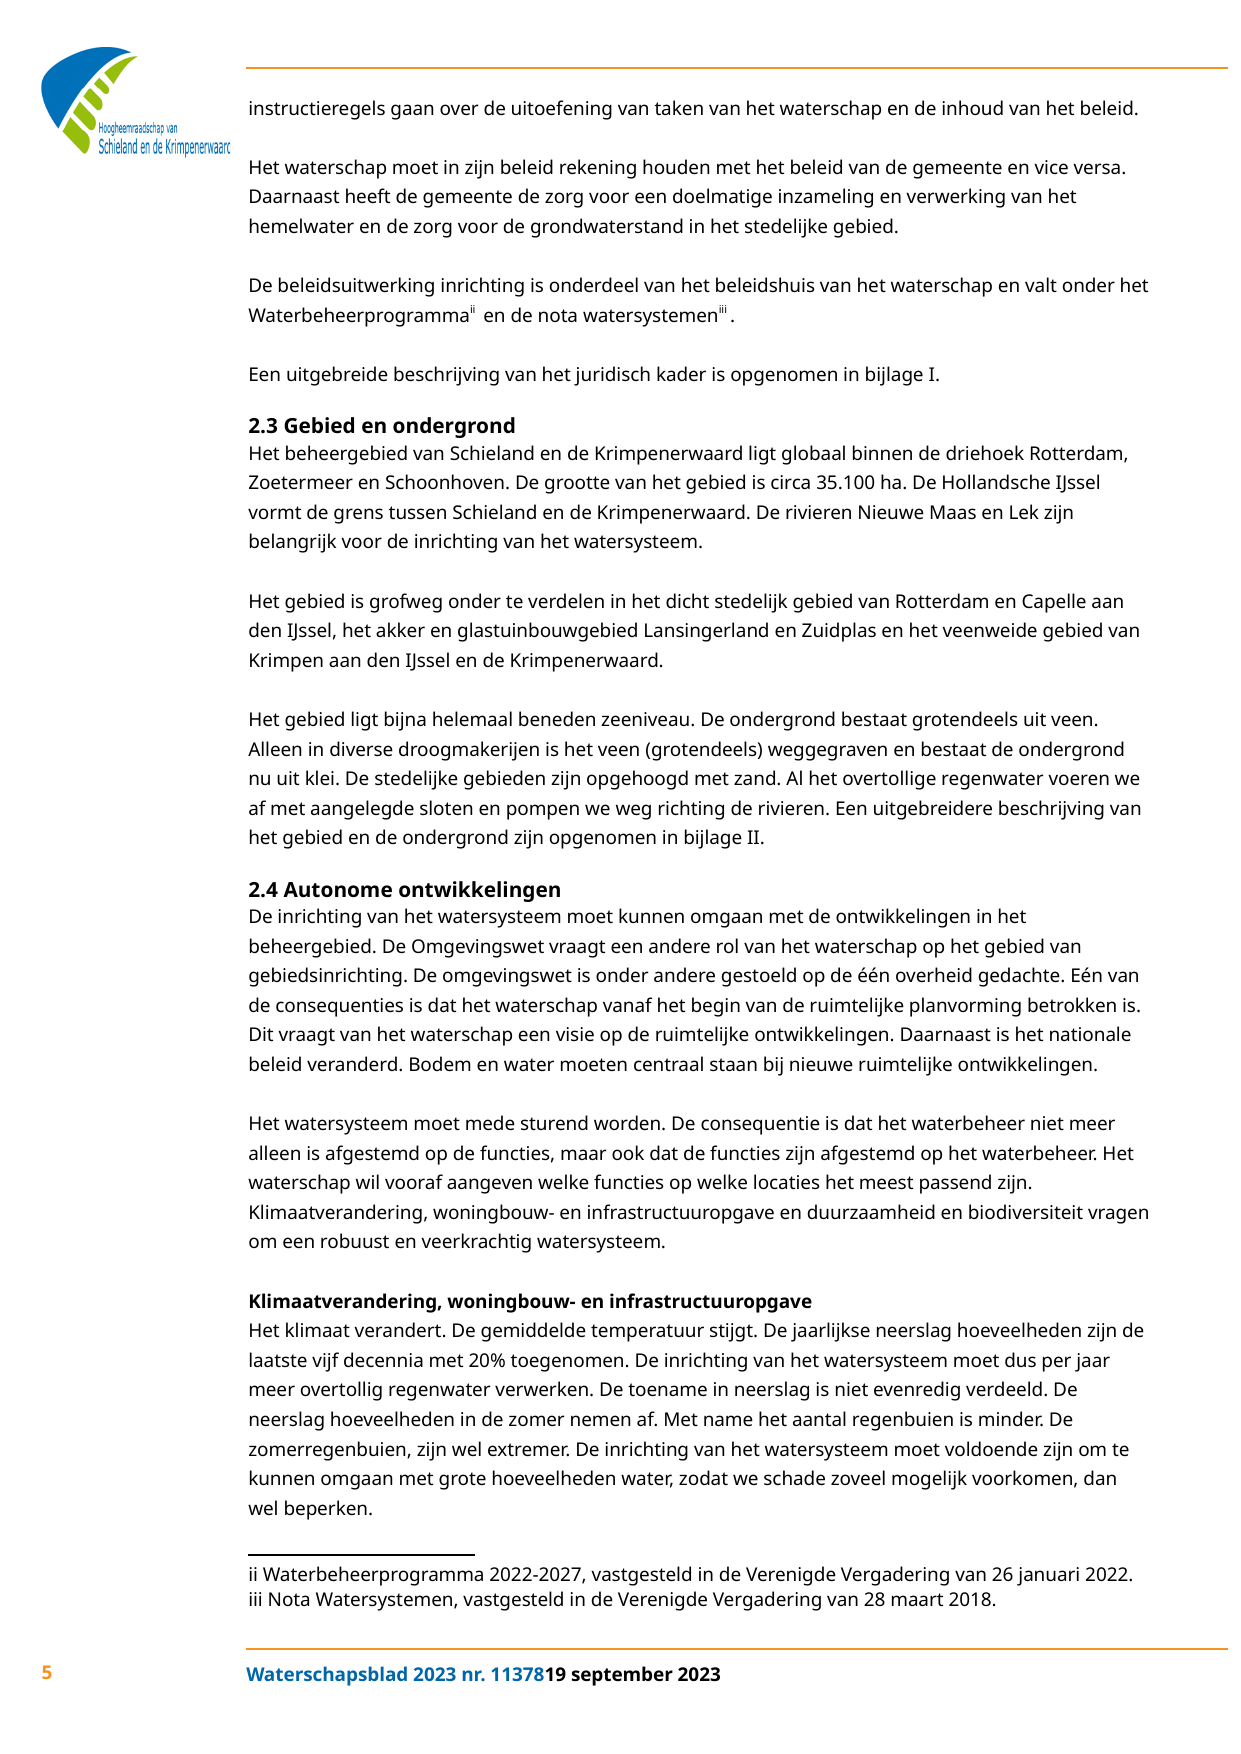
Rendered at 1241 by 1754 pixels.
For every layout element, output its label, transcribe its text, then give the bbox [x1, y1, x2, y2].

text Het klimaat verandert. De gemiddelde temperatuur stijgt. De jaarlijkse neerslag hoeveelheden zijn de laatste vijf decennia met 20% toegenomen. De inrichting van het watersysteem moet dus per jaar meer overtollig regenwater verwerken. De toename in neerslag is niet evenredig verdeeld. De neerslag hoeveelheden in de zomer nemen af. Met name het aantal regenbuien is minder. De zomerregenbuien, zijn wel extremer. De inrichting van het watersysteem moet voldoende zijn om te kunnen omgaan met grote hoeveelheden water, zodat we schade zoveel mogelijk voorkomen, dan wel beperken. [248, 1317, 1152, 1521]
picture [41, 47, 231, 172]
text Klimaatverandering, woningbouw- en infrastructuuropgave [248, 1288, 1152, 1314]
text De beleidsuitwerking inrichting is onderdeel van het beleidshuis van het waterschap en valt onder het Waterbeheerprogramma en de nota watersystemen. [248, 272, 1152, 328]
text Het watersysteem moet mede sturend worden. De consequentie is dat het waterbeheer niet meer alleen is afgestemd op de functies, maar ook dat de functies zijn afgestemd op het waterbeheer. Het waterschap wil vooraf aangeven welke functies op welke locaties het meest passend zijn. Klimaatverandering, woningbouw- en infrastructuuropgave en duurzaamheid en biodiversiteit vragen om een robuust en veerkrachtig watersysteem. [248, 1110, 1152, 1254]
text Het gebied ligt bijna helemaal beneden zeeniveau. De ondergrond bestaat grotendeels uit veen. Alleen in diverse droogmakerijen is het veen (grotendeels) weggegraven en bestaat de ondergrond nu uit klei. De stedelijke gebieden zijn opgehoogd met zand. Al het overtollige regenwater voeren we af met aangelegde sloten en pompen we weg richting de rivieren. Een uitgebreidere beschrijving van het gebied en de ondergrond zijn opgenomen in bijlage II. [248, 706, 1152, 850]
text Het gebied is grofweg onder te verdelen in het dicht stedelijk gebied van Rotterdam en Capelle aan den IJssel, het akker en glastuinbouwgebied Lansingerland en Zuidplas en het veenweide gebied van Krimpen aan den IJssel en de Krimpenerwaard. [248, 588, 1152, 673]
text Waterbeheerprogramma 2022-2027, vastgesteld in de Verenigde Vergadering van 26 januari 2022. [248, 1561, 1152, 1586]
text 2.4 Autonome ontwikkelingen [248, 875, 1152, 903]
text Nota Watersystemen, vastgesteld in de Verenigde Vergadering van 28 maart 2018. [248, 1586, 1152, 1612]
text Het beheergebied van Schieland en de Krimpenerwaard ligt globaal binnen de driehoek Rotterdam, Zoetermeer en Schoonhoven. De grootte van het gebied is circa 35.100 ha. De Hollandsche IJssel vormt de grens tussen Schieland en de Krimpenerwaard. De rivieren Nieuwe Maas en Lek zijn belangrijk voor de inrichting van het watersysteem. [248, 440, 1152, 554]
text 2.3 Gebied en ondergrond [248, 411, 1152, 440]
text Het waterschap moet in zijn beleid rekening houden met het beleid van de gemeente en vice versa. Daarnaast heeft de gemeente de zorg voor een doelmatige inzameling en verwerking van het hemelwater en de zorg voor de grondwaterstand in het stedelijke gebied. [248, 154, 1152, 239]
text De inrichting van het watersysteem moet kunnen omgaan met de ontwikkelingen in het beheergebied. De Omgevingswet vraagt een andere rol van het waterschap op het gebied van gebiedsinrichting. De omgevingswet is onder andere gestoeld op de één overheid gedachte. Eén van de consequenties is dat het waterschap vanaf het begin van de ruimtelijke planvorming betrokken is. Dit vraagt van het waterschap een visie op de ruimtelijke ontwikkelingen. Daarnaast is het nationale beleid veranderd. Bodem en water moeten centraal staan bij nieuwe ruimtelijke ontwikkelingen. [248, 903, 1152, 1077]
text instructieregels gaan over de uitoefening van taken van het waterschap en de inhoud van het beleid. [248, 95, 1152, 121]
text Een uitgebreide beschrijving van het juridisch kader is opgenomen in bijlage I. [248, 361, 1152, 387]
